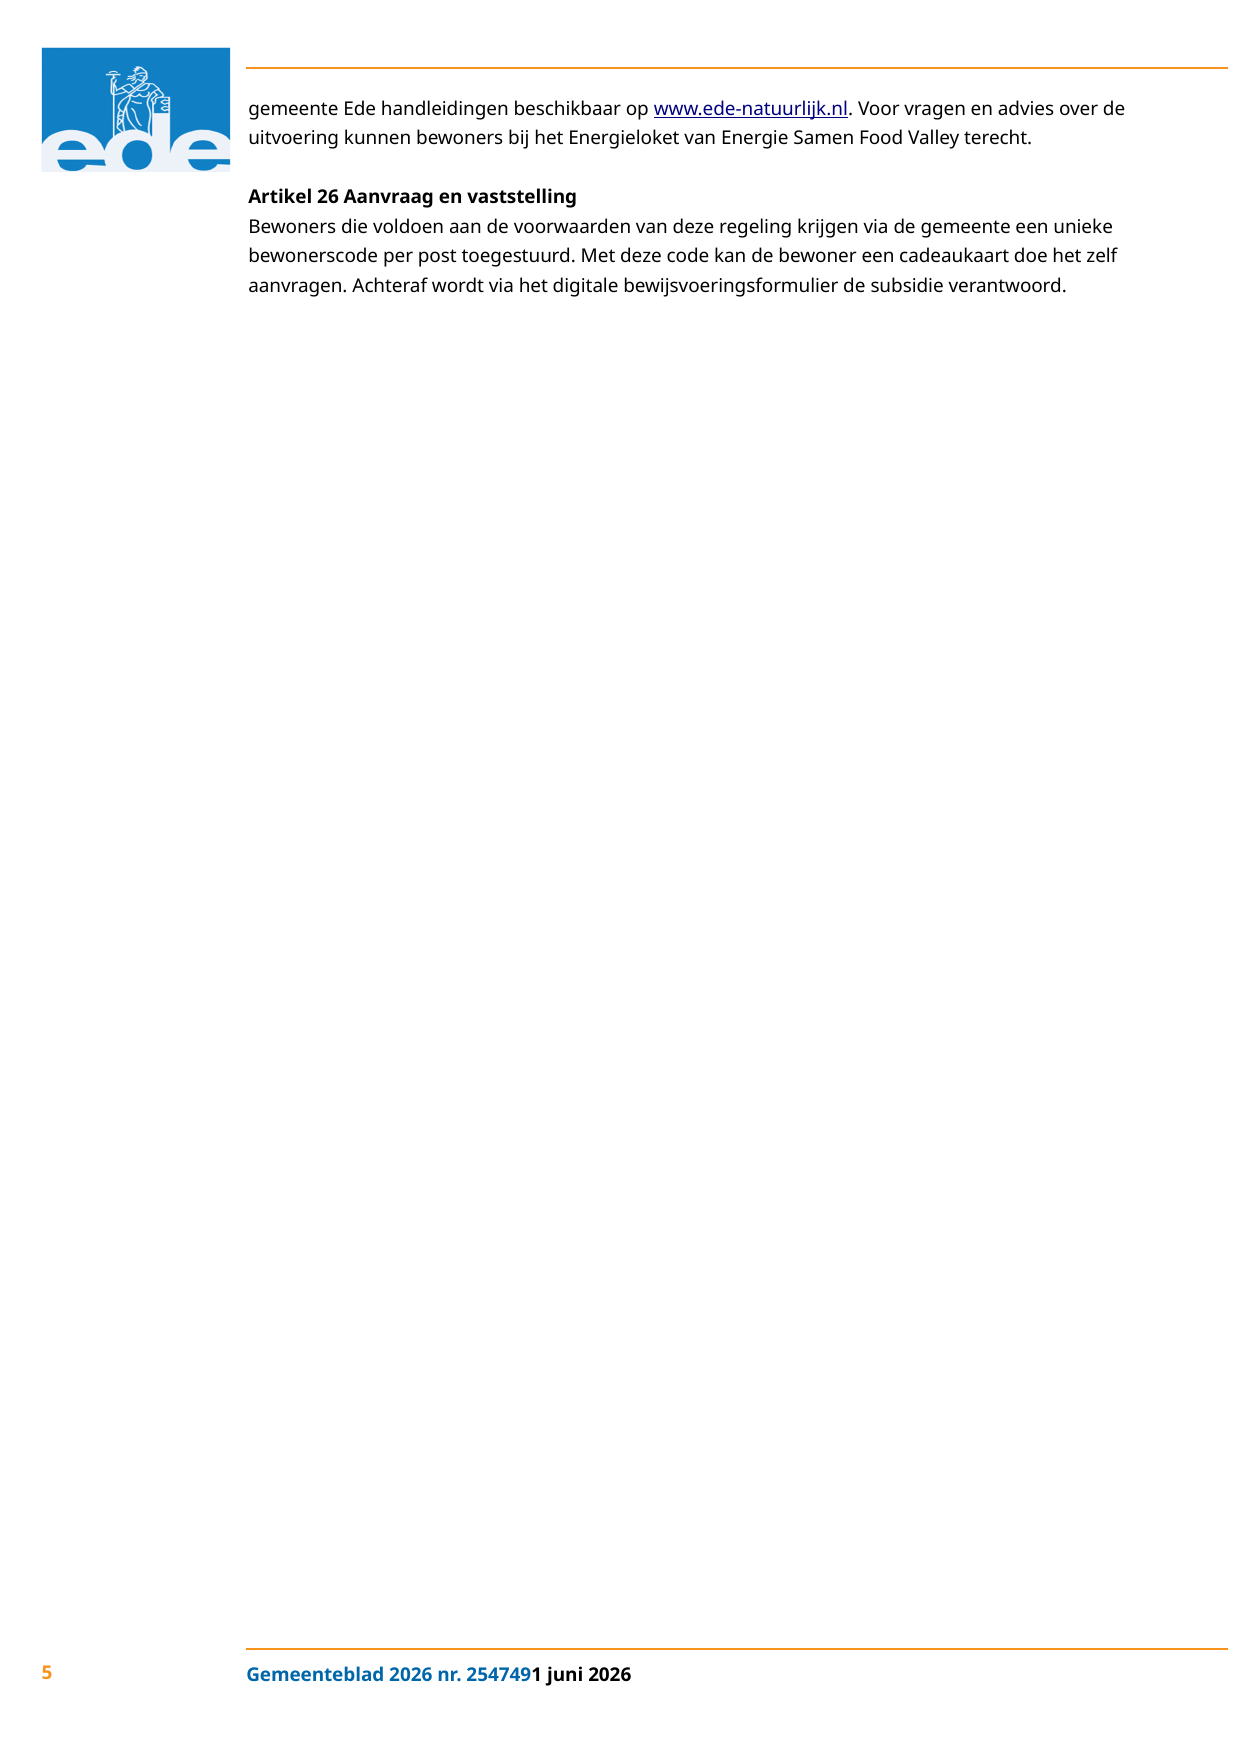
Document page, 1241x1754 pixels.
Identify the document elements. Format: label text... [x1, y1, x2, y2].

text Artikel 26 Aanvraag en vaststelling [248, 183, 1152, 209]
text Bewoners die voldoen aan de voorwaarden van deze regeling krijgen via de gemeente een unieke bewonerscode per post toegestuurd. Met deze code kan de bewoner een cadeaukaart doe het zelf aanvragen. Achteraf wordt via het digitale bewijsvoeringsformulier de subsidie verantwoord. [248, 213, 1152, 298]
text gemeente Ede handleidingen beschikbaar op www.ede-natuurlijk.nl. Voor vragen en advies over de uitvoering kunnen bewoners bij het Energieloket van Energie Samen Food Valley terecht. [248, 95, 1152, 150]
picture [41, 47, 231, 172]
